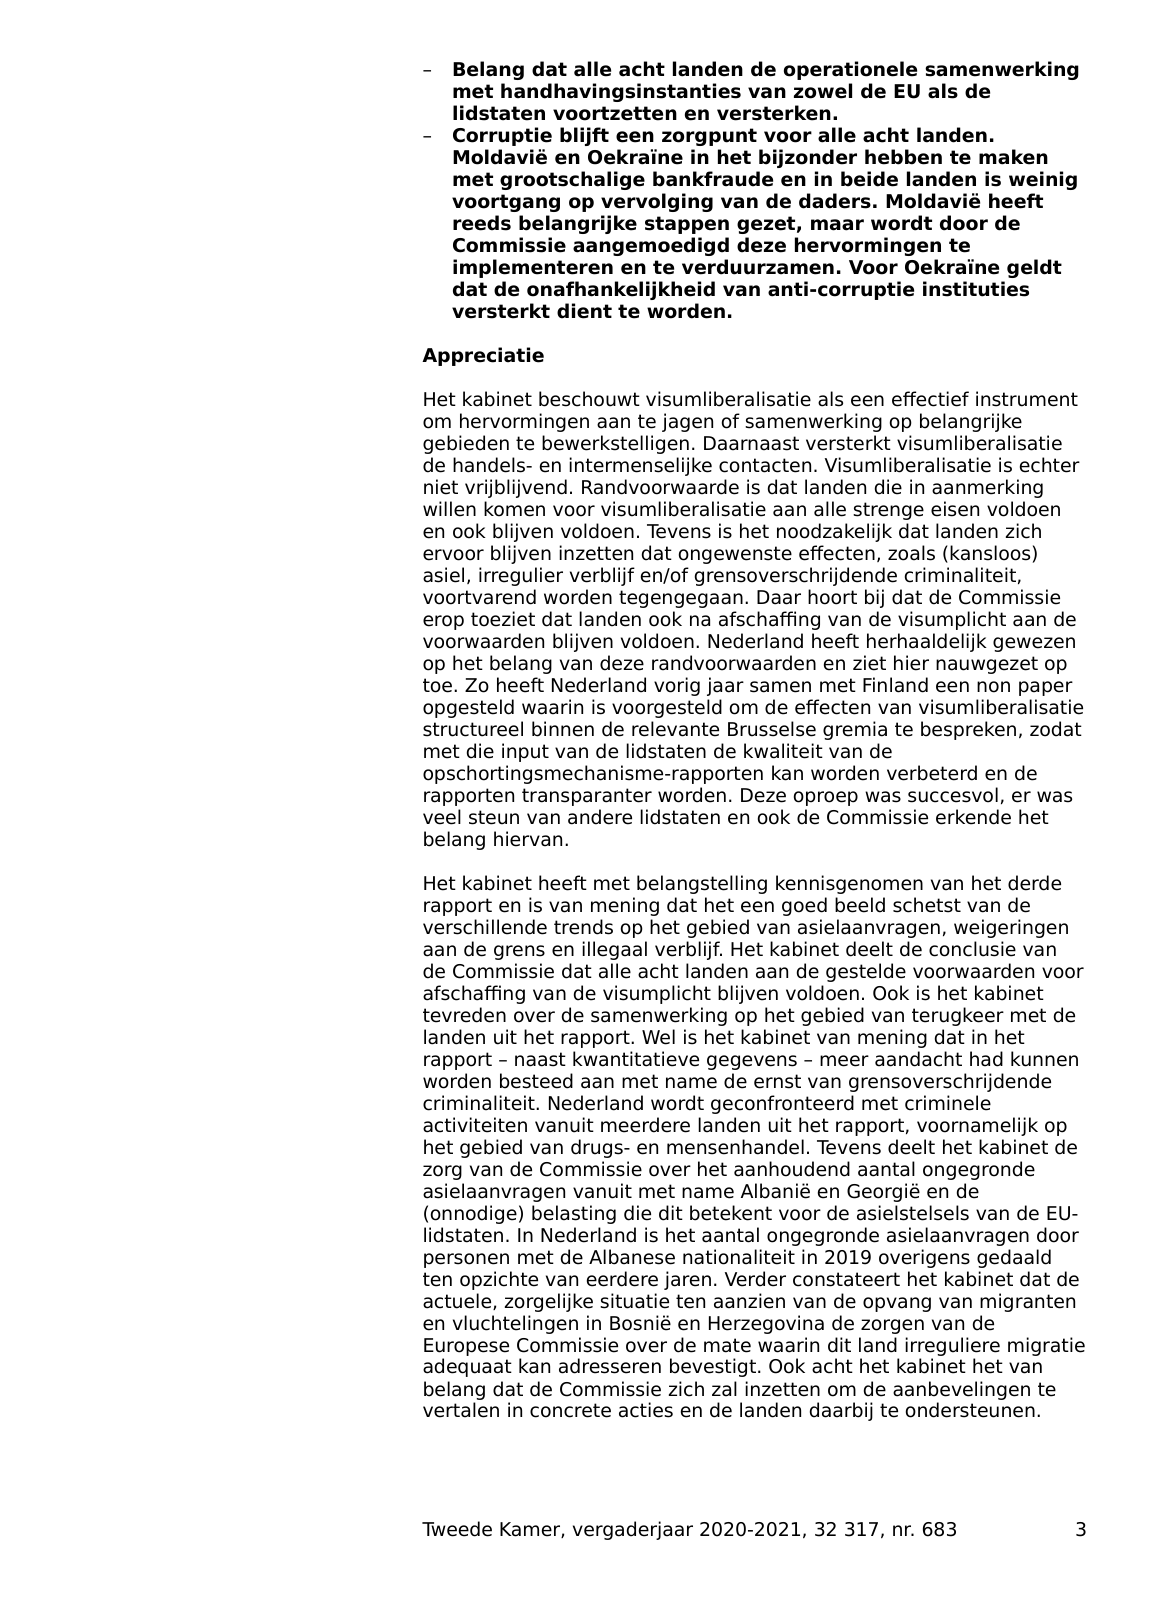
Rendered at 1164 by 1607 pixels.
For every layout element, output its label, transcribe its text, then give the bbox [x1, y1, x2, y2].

subtitle Appreciatie [422, 345, 1087, 367]
text Het kabinet heeft met belangstelling kennisgenomen van het derde rapport en is van mening dat het een goed beeld schetst van de verschillende trends op het gebied van asielaanvragen, weigeringen aan de grens en illegaal verblijf. Het kabinet deelt de conclusie van de Commissie dat alle acht landen aan de gestelde voorwaarden voor afschaffing van de visumplicht blijven voldoen. Ook is het kabinet tevreden over de samenwerking op het gebied van terugkeer met de landen uit het rapport. Wel is het kabinet van mening dat in het rapport – naast kwantitatieve gegevens – meer aandacht had kunnen worden besteed aan met name de ernst van grensoverschrijdende criminaliteit. Nederland wordt geconfronteerd met criminele activiteiten vanuit meerdere landen uit het rapport, voornamelijk op het gebied van drugs- en mensenhandel. Tevens deelt het kabinet de zorg van de Commissie over het aanhoudend aantal ongegronde asielaanvragen vanuit met name Albanië en Georgië en de (onnodige) belasting die dit betekent voor de asielstelsels van de EU-lidstaten. In Nederland is het aantal ongegronde asielaanvragen door personen met de Albanese nationaliteit in 2019 overigens gedaald ten opzichte van eerdere jaren. Verder constateert het kabinet dat de actuele, zorgelijke situatie ten aanzien van de opvang van migranten en vluchtelingen in Bosnië en Herzegovina de zorgen van de Europese Commissie over de mate waarin dit land irreguliere migratie adequaat kan adresseren bevestigt. Ook acht het kabinet het van belang dat de Commissie zich zal inzetten om de aanbevelingen te vertalen in concrete acties en de landen daarbij te ondersteunen. [422, 873, 1087, 1422]
text – Corruptie blijft een zorgpunt voor alle acht landen. Moldavië en Oekraïne in het bijzonder hebben te maken met grootschalige bankfraude en in beide landen is weinig voortgang op vervolging van de daders. Moldavië heeft reeds belangrijke stappen gezet, maar wordt door de Commissie aangemoedigd deze hervormingen te implementeren en te verduurzamen. Voor Oekraïne geldt dat de onafhankelijkheid van anti-corruptie instituties versterkt dient te worden. [422, 125, 1087, 323]
text Het kabinet beschouwt visumliberalisatie als een effectief instrument om hervormingen aan te jagen of samenwerking op belangrijke gebieden te bewerkstelligen. Daarnaast versterkt visumliberalisatie de handels- en intermenselijke contacten. Visumliberalisatie is echter niet vrijblijvend. Randvoorwaarde is dat landen die in aanmerking willen komen voor visumliberalisatie aan alle strenge eisen voldoen en ook blijven voldoen. Tevens is het noodzakelijk dat landen zich ervoor blijven inzetten dat ongewenste effecten, zoals (kansloos) asiel, irregulier verblijf en/of grensoverschrijdende criminaliteit, voortvarend worden tegengegaan. Daar hoort bij dat de Commissie erop toeziet dat landen ook na afschaffing van de visumplicht aan de voorwaarden blijven voldoen. Nederland heeft herhaaldelijk gewezen op het belang van deze randvoorwaarden en ziet hier nauwgezet op toe. Zo heeft Nederland vorig jaar samen met Finland een non paper opgesteld waarin is voorgesteld om de effecten van visumliberalisatie structureel binnen de relevante Brusselse gremia te bespreken, zodat met die input van de lidstaten de kwaliteit van de opschortingsmechanisme-rapporten kan worden verbeterd en de rapporten transparanter worden. Deze oproep was succesvol, er was veel steun van andere lidstaten en ook de Commissie erkende het belang hiervan. [422, 389, 1087, 851]
text – Belang dat alle acht landen de operationele samenwerking met handhavingsinstanties van zowel de EU als de lidstaten voortzetten en versterken. [422, 59, 1087, 125]
